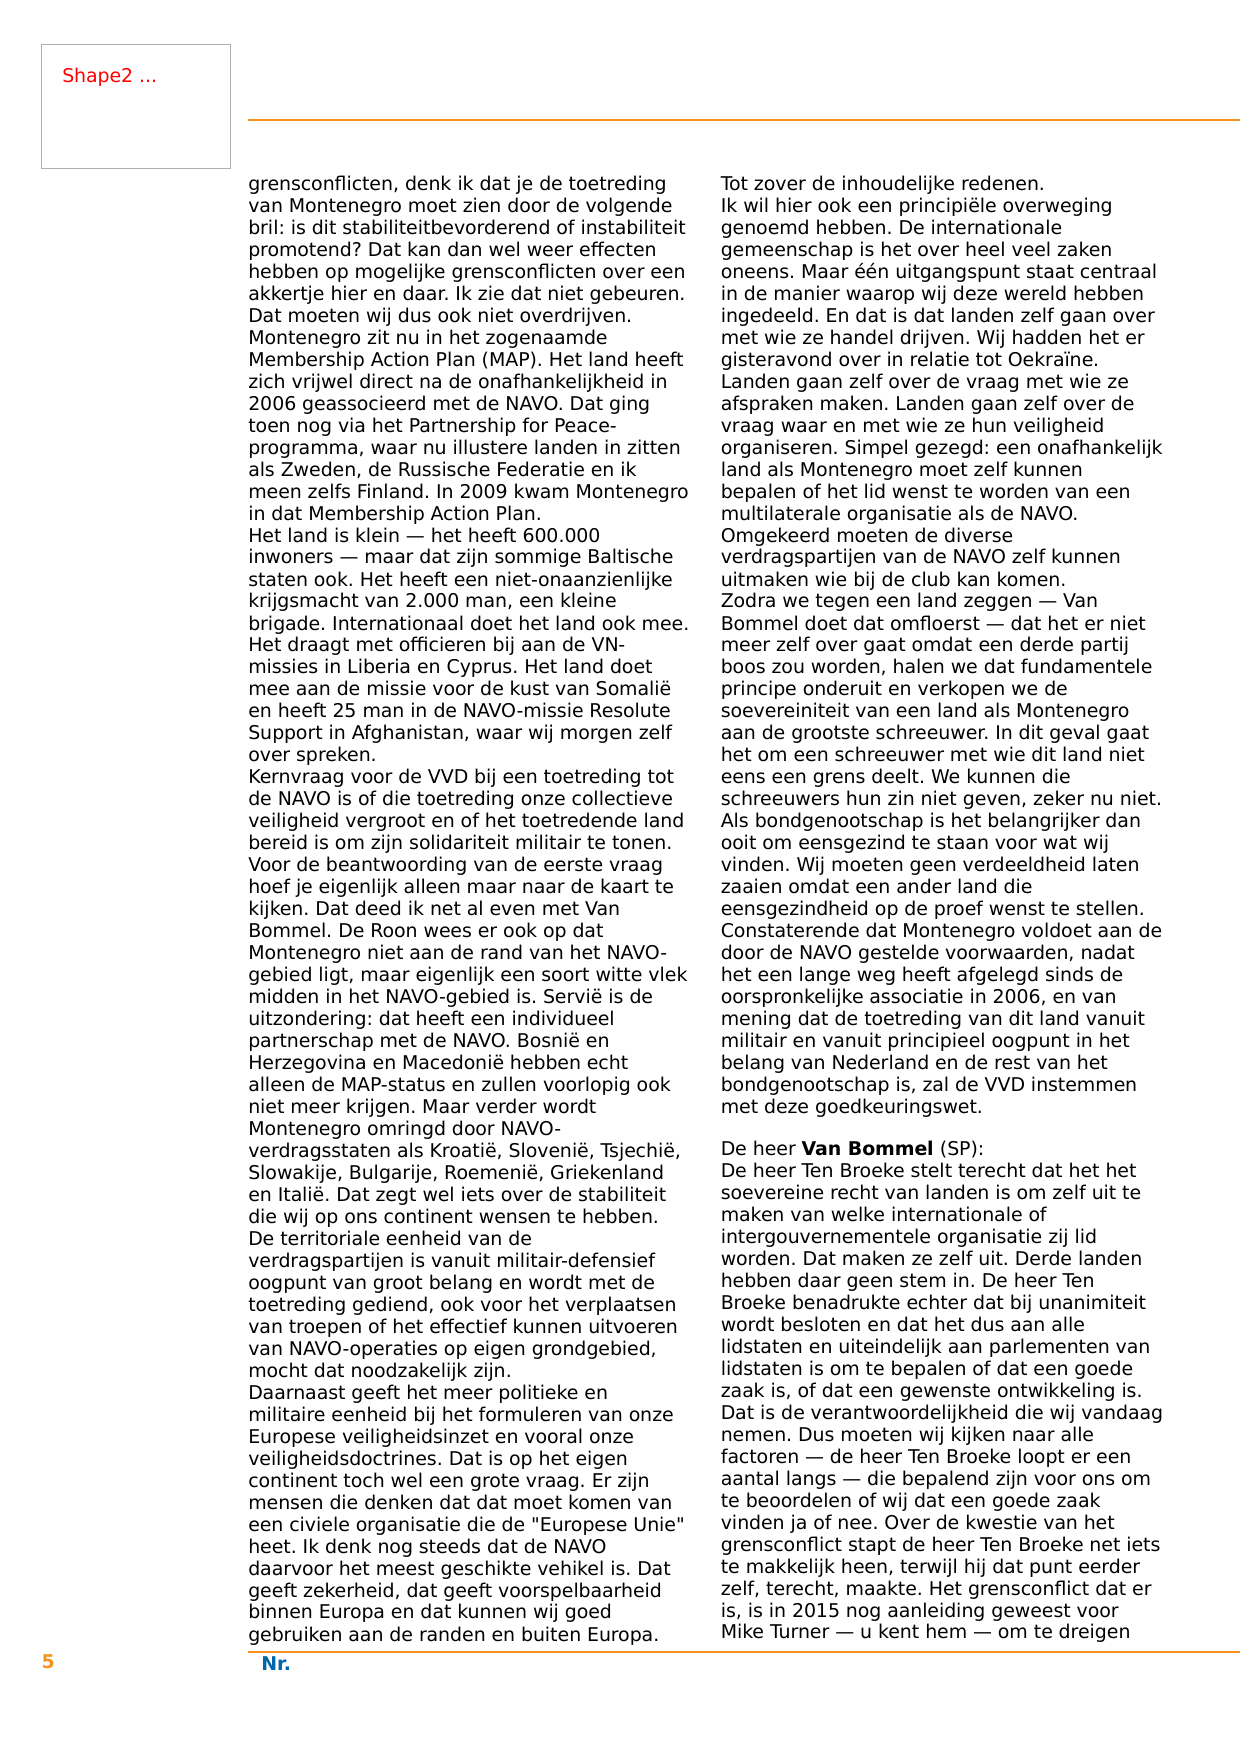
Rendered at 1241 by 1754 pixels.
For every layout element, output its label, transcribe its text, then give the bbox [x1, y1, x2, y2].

text Montenegro zit nu in het zogenaamde Membership Action Plan (MAP). Het land heeft zich vrijwel direct na de onafhankelijkheid in 2006 geassocieerd met de NAVO. Dat ging toen nog via het Partnership for Peace-programma, waar nu illustere landen in zitten als Zweden, de Russische Federatie en ik meen zelfs Finland. In 2009 kwam Montenegro in dat Membership Action Plan. [248, 327, 691, 524]
text grensconflicten, denk ik dat je de toetreding van Montenegro moet zien door de volgende bril: is dit stabiliteitbevorderend of instabiliteit promotend? Dat kan dan wel weer effecten hebben op mogelijke grensconflicten over een akkertje hier en daar. Ik zie dat niet gebeuren. Dat moeten wij dus ook niet overdrijven. [248, 173, 691, 327]
text Tot zover de inhoudelijke redenen. [721, 173, 1163, 195]
text Constaterende dat Montenegro voldoet aan de door de NAVO gestelde voorwaarden, nadat het een lange weg heeft afgelegd sinds de oorspronkelijke associatie in 2006, en van mening dat de toetreding van dit land vanuit militair en vanuit principieel oogpunt in het belang van Nederland en de rest van het bondgenootschap is, zal de VVD instemmen met deze goedkeuringswet. [721, 920, 1163, 1118]
text Kernvraag voor de VVD bij een toetreding tot de NAVO is of die toetreding onze collectieve veiligheid vergroot en of het toetredende land bereid is om zijn solidariteit militair te tonen. Voor de beantwoording van de eerste vraag hoef je eigenlijk alleen maar naar de kaart te kijken. Dat deed ik net al even met Van Bommel. De Roon wees er ook op dat Montenegro niet aan de rand van het NAVO-gebied ligt, maar eigenlijk een soort witte vlek midden in het NAVO-gebied is. Servië is de uitzondering: dat heeft een individueel partnerschap met de NAVO. Bosnië en Herzegovina en Macedonië hebben echt alleen de MAP-status en zullen voorlopig ook niet meer krijgen. Maar verder wordt Montenegro omringd door NAVO-verdragsstaten als Kroatië, Slovenië, Tsjechië, Slowakije, Bulgarije, Roemenië, Griekenland en Italië. Dat zegt wel iets over de stabiliteit die wij op ons continent wensen te hebben. [248, 766, 691, 1228]
text Daarnaast geeft het meer politieke en militaire eenheid bij het formuleren van onze Europese veiligheidsinzet en vooral onze veiligheidsdoctrines. Dat is op het eigen continent toch wel een grote vraag. Er zijn mensen die denken dat dat moet komen van een civiele organisatie die de "Europese Unie" heet. Ik denk nog steeds dat de NAVO daarvoor het meest geschikte vehikel is. Dat geeft zekerheid, dat geeft voorspelbaarheid binnen Europa en dat kunnen wij goed gebruiken aan de randen en buiten Europa. [248, 1382, 691, 1645]
text Ik wil hier ook een principiële overweging genoemd hebben. De internationale gemeenschap is het over heel veel zaken oneens. Maar één uitgangspunt staat centraal in de manier waarop wij deze wereld hebben ingedeeld. En dat is dat landen zelf gaan over met wie ze handel drijven. Wij hadden het er gisteravond over in relatie tot Oekraïne. Landen gaan zelf over de vraag met wie ze afspraken maken. Landen gaan zelf over de vraag waar en met wie ze hun veiligheid organiseren. Simpel gezegd: een onafhankelijk land als Montenegro moet zelf kunnen bepalen of het lid wenst te worden van een multilaterale organisatie als de NAVO. Omgekeerd moeten de diverse verdragspartijen van de NAVO zelf kunnen uitmaken wie bij de club kan komen. [721, 195, 1163, 590]
text De heer Van Bommel (SP): [721, 1138, 1163, 1160]
text De territoriale eenheid van de verdragspartijen is vanuit militair-defensief oogpunt van groot belang en wordt met de toetreding gediend, ook voor het verplaatsen van troepen of het effectief kunnen uitvoeren van NAVO-operaties op eigen grondgebied, mocht dat noodzakelijk zijn. [248, 1228, 691, 1382]
text Het land is klein — het heeft 600.000 inwoners — maar dat zijn sommige Baltische staten ook. Het heeft een niet-onaanzienlijke krijgsmacht van 2.000 man, een kleine brigade. Internationaal doet het land ook mee. Het draagt met officieren bij aan de VN-missies in Liberia en Cyprus. Het land doet mee aan de missie voor de kust van Somalië en heeft 25 man in de NAVO-missie Resolute Support in Afghanistan, waar wij morgen zelf over spreken. [248, 524, 691, 766]
text Zodra we tegen een land zeggen — Van Bommel doet dat omfloerst — dat het er niet meer zelf over gaat omdat een derde partij boos zou worden, halen we dat fundamentele principe onderuit en verkopen we de soevereiniteit van een land als Montenegro aan de grootste schreeuwer. In dit geval gaat het om een schreeuwer met wie dit land niet eens een grens deelt. We kunnen die schreeuwers hun zin niet geven, zeker nu niet. Als bondgenootschap is het belangrijker dan ooit om eensgezind te staan voor wat wij vinden. Wij moeten geen verdeeldheid laten zaaien omdat een ander land die eensgezindheid op de proef wenst te stellen. [721, 590, 1163, 920]
text De heer Ten Broeke stelt terecht dat het het soevereine recht van landen is om zelf uit te maken van welke internationale of intergouvernementele organisatie zij lid worden. Dat maken ze zelf uit. Derde landen hebben daar geen stem in. De heer Ten Broeke benadrukte echter dat bij unanimiteit wordt besloten en dat het dus aan alle lidstaten en uiteindelijk aan parlementen van lidstaten is om te bepalen of dat een goede zaak is, of dat een gewenste ontwikkeling is. Dat is de verantwoordelijkheid die wij vandaag nemen. Dus moeten wij kijken naar alle factoren — de heer Ten Broeke loopt er een aantal langs — die bepalend zijn voor ons om te beoordelen of wij dat een goede zaak vinden ja of nee. Over de kwestie van het grensconflict stapt de heer Ten Broeke net iets te makkelijk heen, terwijl hij dat punt eerder zelf, terecht, maakte. Het grensconflict dat er is, is in 2015 nog aanleiding geweest voor Mike Turner — u kent hem — om te dreigen [721, 1160, 1163, 1643]
